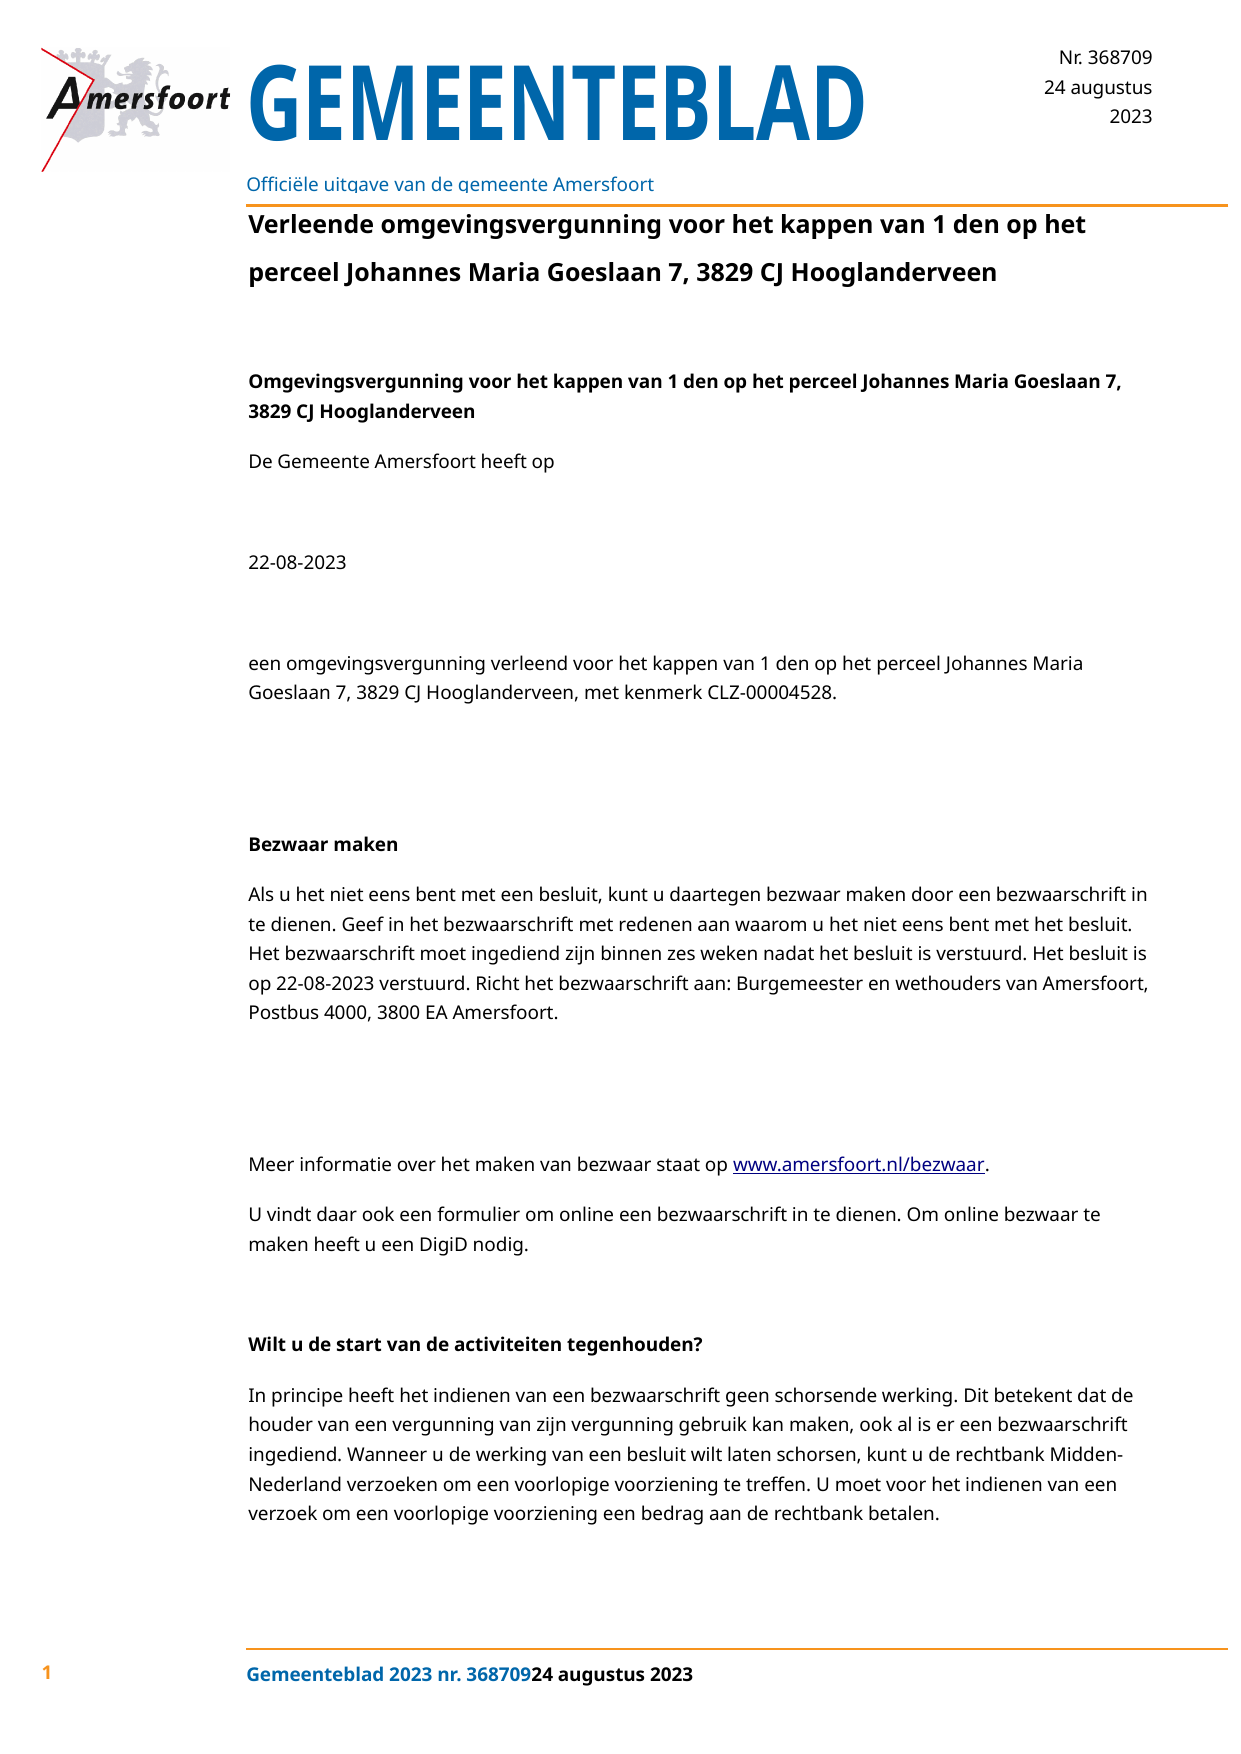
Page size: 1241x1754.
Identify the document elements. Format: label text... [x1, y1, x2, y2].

text Wilt u de start van de activiteiten tegenhouden? [248, 1332, 1152, 1357]
picture [41, 47, 231, 172]
text Omgevingsvergunning voor het kappen van 1 den op het perceel Johannes Maria Goeslaan 7, 3829 CJ Hooglanderveen [248, 368, 1152, 424]
text Verleende omgevingsvergunning voor het kappen van 1 den op het perceel Johannes Maria Goeslaan 7, 3829 CJ Hooglanderveen [248, 207, 1152, 288]
text U vindt daar ook een formulier om online een bezwaarschrift in te dienen. Om online bezwaar te maken heeft u een DigiD nodig. [248, 1201, 1152, 1257]
text Meer informatie over het maken van bezwaar staat op www.amersfoort.nl/bezwaar. [248, 1151, 1152, 1177]
text In principe heeft het indienen van een bezwaarschrift geen schorsende werking. Dit betekent dat de houder van een vergunning van zijn vergunning gebruik kan maken, ook al is er een bezwaarschrift ingediend. Wanneer u de werking van een besluit wilt laten schorsen, kunt u de rechtbank Midden-Nederland verzoeken om een voorlopige voorziening te treffen. U moet voor het indienen van een verzoek om een voorlopige voorziening een bedrag aan de rechtbank betalen. [248, 1382, 1152, 1526]
text Als u het niet eens bent met een besluit, kunt u daartegen bezwaar maken door een bezwaarschrift in te dienen. Geef in het bezwaarschrift met redenen aan waarom u het niet eens bent met het besluit. Het bezwaarschrift moet ingediend zijn binnen zes weken nadat het besluit is verstuurd. Het besluit is op 22-08-2023 verstuurd. Richt het bezwaarschrift aan: Burgemeester en wethouders van Amersfoort, Postbus 4000, 3800 EA Amersfoort. [248, 881, 1152, 1025]
text Bezwaar maken [248, 831, 1152, 857]
text 22-08-2023 [248, 549, 1152, 575]
text een omgevingsvergunning verleend voor het kappen van 1 den op het perceel Johannes Maria Goeslaan 7, 3829 CJ Hooglanderveen, met kenmerk CLZ-00004528. [248, 650, 1152, 705]
text De Gemeente Amersfoort heeft op [248, 448, 1152, 474]
